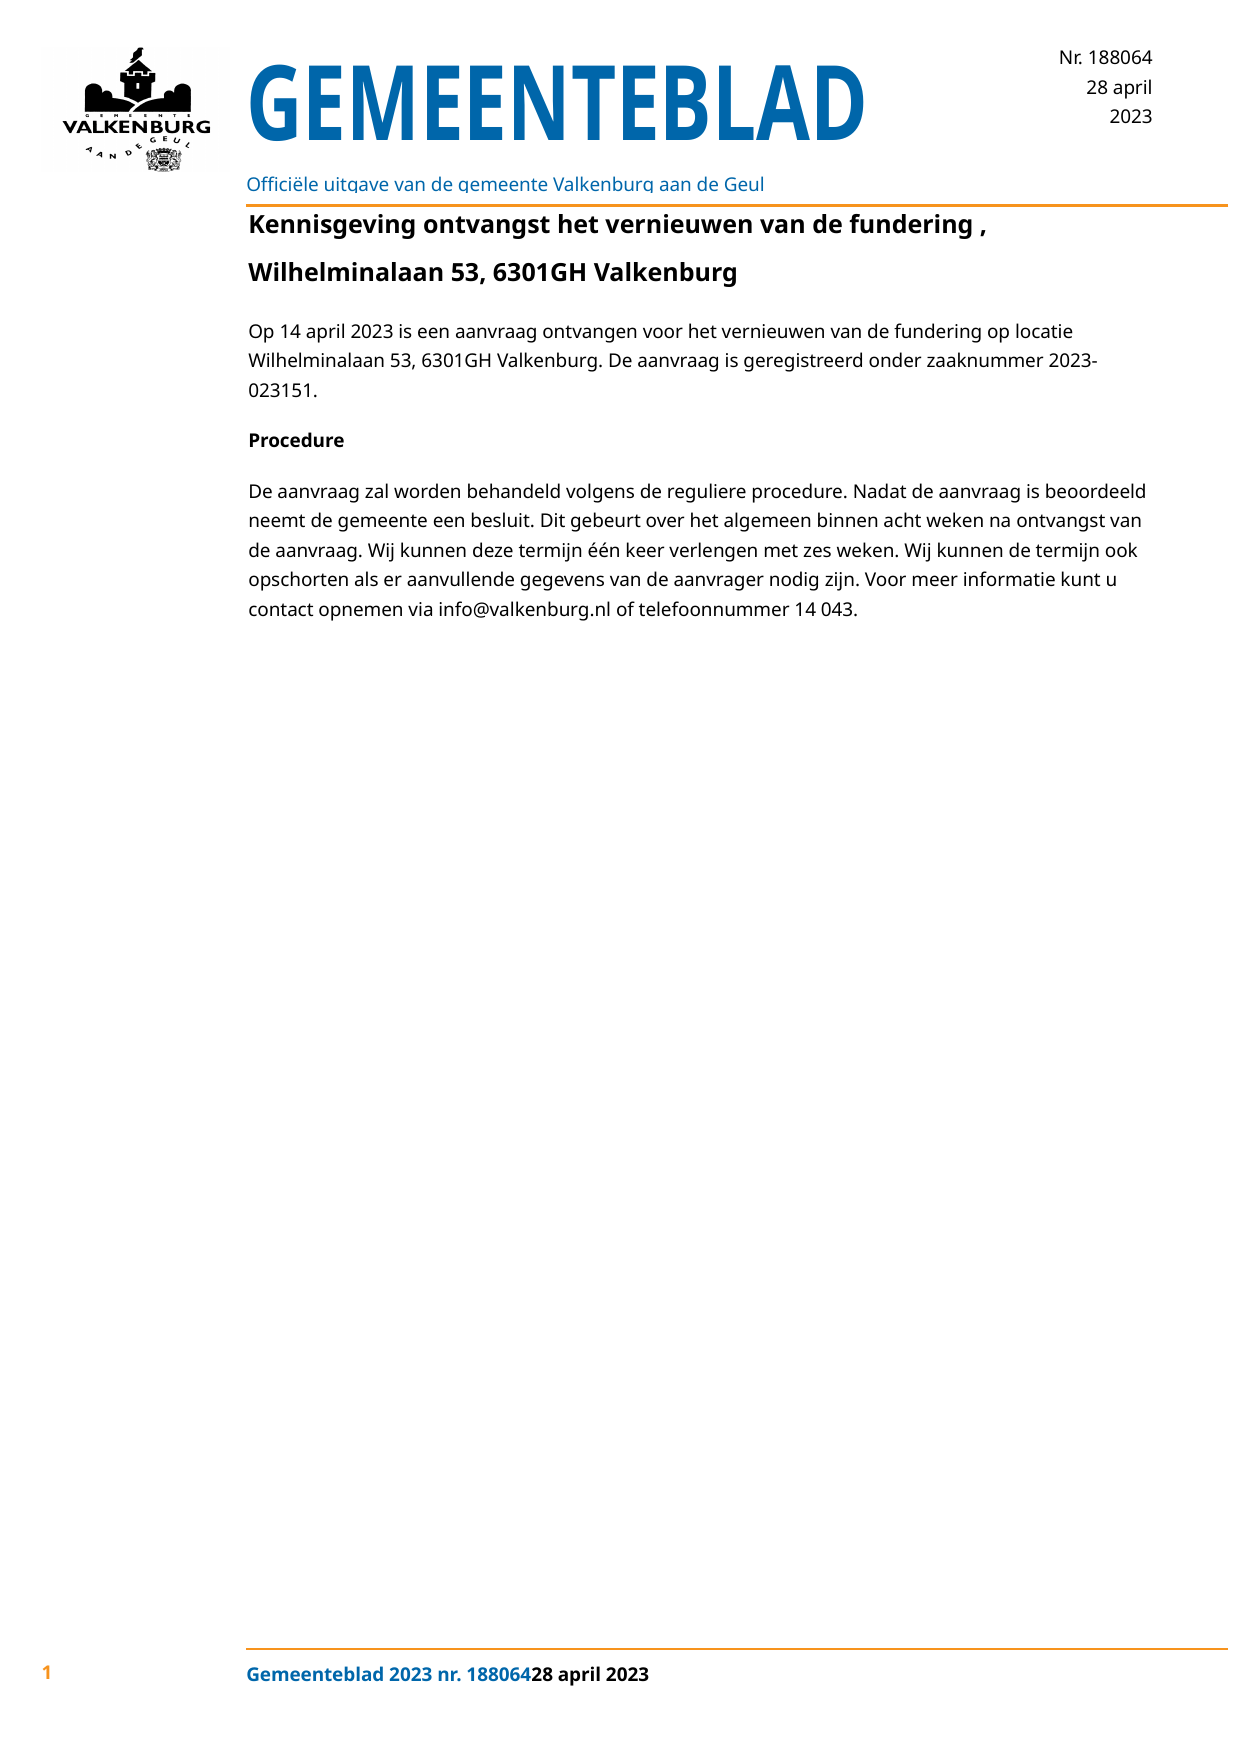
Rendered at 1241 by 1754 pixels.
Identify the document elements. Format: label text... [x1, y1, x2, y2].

text Kennisgeving ontvangst het vernieuwen van de fundering , Wilhelminalaan 53, 6301GH Valkenburg [248, 207, 1152, 288]
text Procedure [248, 427, 1152, 453]
picture [41, 47, 231, 172]
text De aanvraag zal worden behandeld volgens de reguliere procedure. Nadat de aanvraag is beoordeeld neemt de gemeente een besluit. Dit gebeurt over het algemeen binnen acht weken na ontvangst van de aanvraag. Wij kunnen deze termijn één keer verlengen met zes weken. Wij kunnen de termijn ook opschorten als er aanvullende gegevens van de aanvrager nodig zijn. Voor meer informatie kunt u contact opnemen via info@valkenburg.nl of telefoonnummer 14 043. [248, 478, 1152, 622]
text Op 14 april 2023 is een aanvraag ontvangen voor het vernieuwen van de fundering op locatie Wilhelminalaan 53, 6301GH Valkenburg. De aanvraag is geregistreerd onder zaaknummer 2023-023151. [248, 318, 1152, 403]
